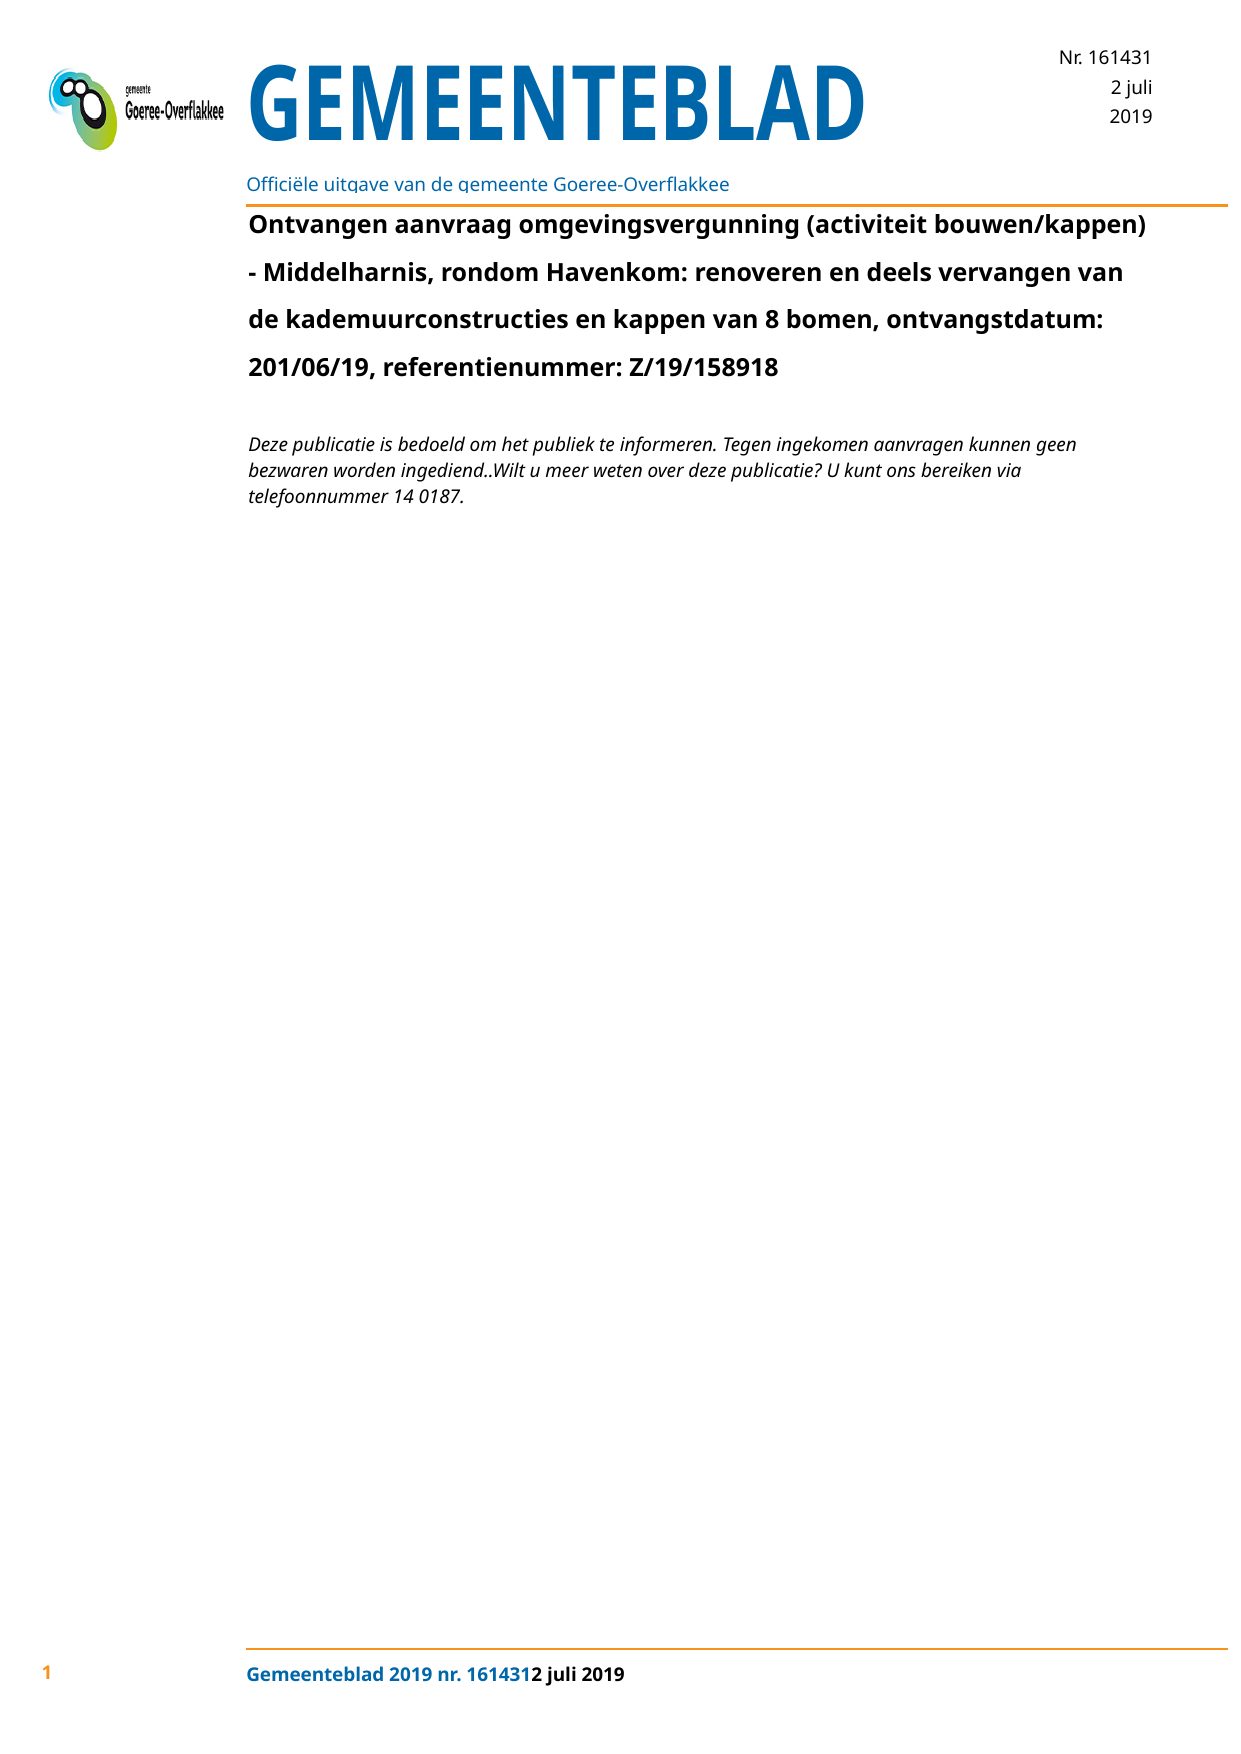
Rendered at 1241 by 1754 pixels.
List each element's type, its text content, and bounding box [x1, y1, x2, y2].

text Ontvangen aanvraag omgevingsvergunning (activiteit bouwen/kappen) - Middelharnis, rondom Havenkom: renoveren en deels vervangen van de kademuurconstructies en kappen van 8 bomen, ontvangstdatum: 201/06/19, referentienummer: Z/19/158918 [248, 207, 1152, 384]
text Deze publicatie is bedoeld om het publiek te informeren. Tegen ingekomen aanvragen kunnen geen bezwaren worden ingediend..Wilt u meer weten over deze publicatie? U kunt ons bereiken via telefoonnummer 14 0187. [248, 431, 1152, 508]
picture [41, 47, 231, 172]
